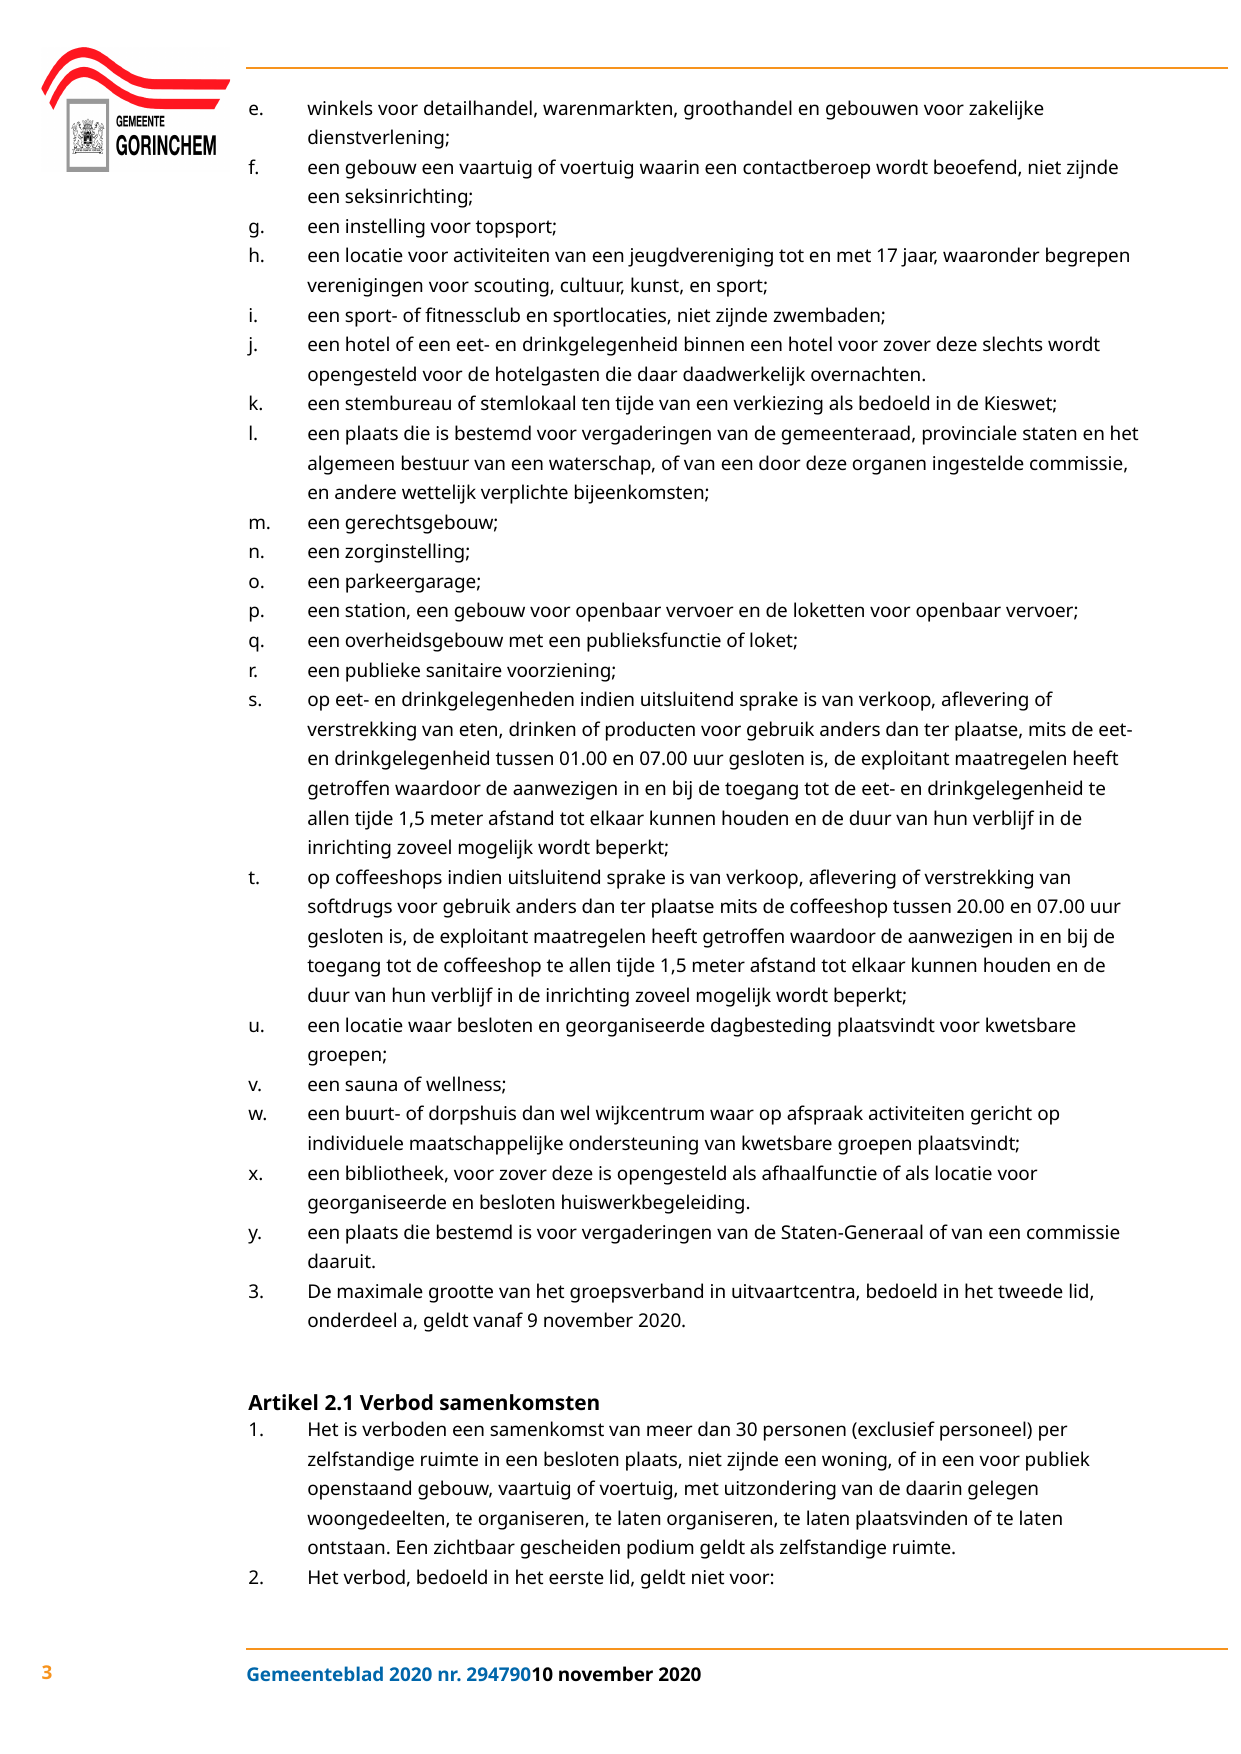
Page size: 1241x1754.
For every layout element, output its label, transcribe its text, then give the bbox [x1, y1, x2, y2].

list een publieke sanitaire voorziening; [248, 657, 1152, 683]
list een instelling voor topsport; [248, 213, 1152, 239]
list een parkeergarage; [248, 568, 1152, 594]
list een locatie waar besloten en georganiseerde dagbesteding plaatsvindt voor kwetsbare groepen; [248, 1012, 1152, 1067]
picture [41, 47, 231, 172]
list een sport- of fitnessclub en sportlocaties, niet zijnde zwembaden; [248, 302, 1152, 328]
list een gebouw een vaartuig of voertuig waarin een contactberoep wordt beoefend, niet zijnde een seksinrichting; [248, 154, 1152, 209]
list op coffeeshops indien uitsluitend sprake is van verkoop, aflevering of verstrekking van softdrugs voor gebruik anders dan ter plaatse mits de coffeeshop tussen 20.00 en 07.00 uur gesloten is, de exploitant maatregelen heeft getroffen waardoor de aanwezigen in en bij de toegang tot de coffeeshop te allen tijde 1,5 meter afstand tot elkaar kunnen houden en de duur van hun verblijf in de inrichting zoveel mogelijk wordt beperkt; [248, 864, 1152, 1008]
list op eet- en drinkgelegenheden indien uitsluitend sprake is van verkoop, aflevering of verstrekking van eten, drinken of producten voor gebruik anders dan ter plaatse, mits de eet- en drinkgelegenheid tussen 01.00 en 07.00 uur gesloten is, de exploitant maatregelen heeft getroffen waardoor de aanwezigen in en bij de toegang tot de eet- en drinkgelegenheid te allen tijde 1,5 meter afstand tot elkaar kunnen houden en de duur van hun verblijf in de inrichting zoveel mogelijk wordt beperkt; [248, 686, 1152, 860]
list een hotel of een eet- en drinkgelegenheid binnen een hotel voor zover deze slechts wordt opengesteld voor de hotelgasten die daar daadwerkelijk overnachten. [248, 331, 1152, 387]
list een buurt- of dorpshuis dan wel wijkcentrum waar op afspraak activiteiten gericht op individuele maatschappelijke ondersteuning van kwetsbare groepen plaatsvindt; [248, 1101, 1152, 1156]
text Artikel 2.1 Verbod samenkomsten [248, 1388, 1152, 1416]
list een plaats die bestemd is voor vergaderingen van de Staten-Generaal of van een commissie daaruit. [248, 1219, 1152, 1274]
list een locatie voor activiteiten van een jeugdvereniging tot en met 17 jaar, waaronder begrepen verenigingen voor scouting, cultuur, kunst, en sport; [248, 243, 1152, 298]
list De maximale grootte van het groepsverband in uitvaartcentra, bedoeld in het tweede lid, onderdeel a, geldt vanaf 9 november 2020. [248, 1278, 1152, 1333]
list een zorginstelling; [248, 538, 1152, 564]
list een sauna of wellness; [248, 1071, 1152, 1097]
list een bibliotheek, voor zover deze is opengesteld als afhaalfunctie of als locatie voor georganiseerde en besloten huiswerkbegeleiding. [248, 1160, 1152, 1215]
list een gerechtsgebouw; [248, 509, 1152, 535]
list een plaats die is bestemd voor vergaderingen van de gemeenteraad, provinciale staten en het algemeen bestuur van een waterschap, of van een door deze organen ingestelde commissie, en andere wettelijk verplichte bijeenkomsten; [248, 420, 1152, 505]
list een overheidsgebouw met een publieksfunctie of loket; [248, 627, 1152, 653]
list een stembureau of stemlokaal ten tijde van een verkiezing als bedoeld in de Kieswet; [248, 391, 1152, 416]
list Het is verboden een samenkomst van meer dan 30 personen (exclusief personeel) per zelfstandige ruimte in een besloten plaats, niet zijnde een woning, of in een voor publiek openstaand gebouw, vaartuig of voertuig, met uitzondering van de daarin gelegen woongedeelten, te organiseren, te laten organiseren, te laten plaatsvinden of te laten ontstaan. Een zichtbaar gescheiden podium geldt als zelfstandige ruimte. [248, 1416, 1152, 1560]
list een station, een gebouw voor openbaar vervoer en de loketten voor openbaar vervoer; [248, 598, 1152, 623]
list winkels voor detailhandel, warenmarkten, groothandel en gebouwen voor zakelijke dienstverlening; [248, 95, 1152, 150]
list Het verbod, bedoeld in het eerste lid, geldt niet voor: [248, 1564, 1152, 1590]
